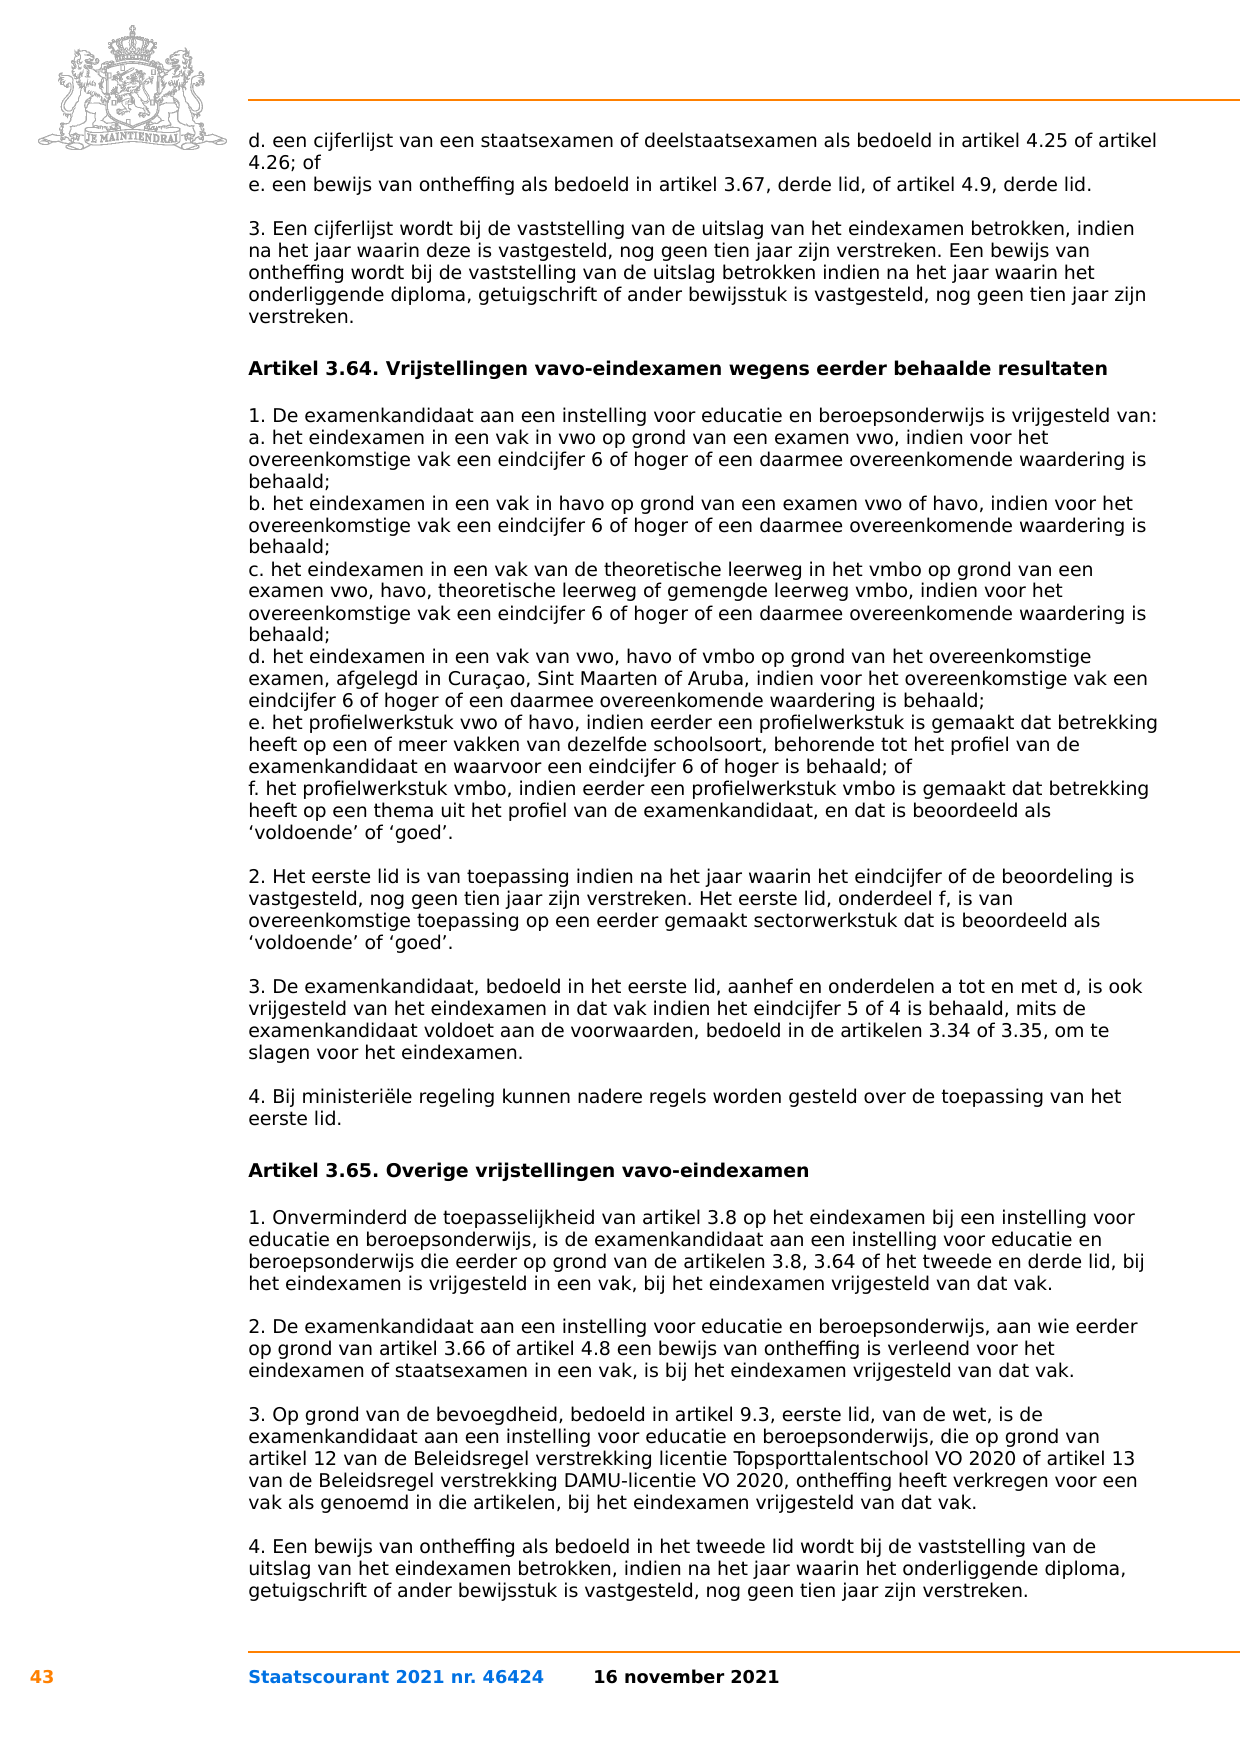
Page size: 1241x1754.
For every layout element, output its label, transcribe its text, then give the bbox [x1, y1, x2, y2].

text f. het profielwerkstuk vmbo, indien eerder een profielwerkstuk vmbo is gemaakt dat betrekking heeft op een thema uit het profiel van de examenkandidaat, en dat is beoordeeld als ‘voldoende’ of ‘goed’. [248, 778, 1163, 844]
subtitle Artikel 3.64. Vrijstellingen vavo-eindexamen wegens eerder behaalde resultaten [248, 358, 1163, 379]
text b. het eindexamen in een vak in havo op grond van een examen vwo of havo, indien voor het overeenkomstige vak een eindcijfer 6 of hoger of een daarmee overeenkomende waardering is behaald; [248, 492, 1163, 558]
text 3. De examenkandidaat, bedoeld in het eerste lid, aanhef en onderdelen a tot en met d, is ook vrijgesteld van het eindexamen in dat vak indien het eindcijfer 5 of 4 is behaald, mits de examenkandidaat voldoet aan de voorwaarden, bedoeld in de artikelen 3.34 of 3.35, om te slagen voor het eindexamen. [248, 976, 1163, 1064]
text 1. Onverminderd de toepasselijkheid van artikel 3.8 op het eindexamen bij een instelling voor educatie en beroepsonderwijs, is de examenkandidaat aan een instelling voor educatie en beroepsonderwijs die eerder op grond van de artikelen 3.8, 3.64 of het tweede en derde lid, bij het eindexamen is vrijgesteld in een vak, bij het eindexamen vrijgesteld van dat vak. [248, 1207, 1163, 1294]
subtitle Artikel 3.65. Overige vrijstellingen vavo-eindexamen [248, 1159, 1163, 1182]
text 2. De examenkandidaat aan een instelling voor educatie en beroepsonderwijs, aan wie eerder op grond van artikel 3.66 of artikel 4.8 een bewijs van ontheffing is verleend voor het eindexamen of staatsexamen in een vak, is bij het eindexamen vrijgesteld van dat vak. [248, 1316, 1163, 1382]
text 3. Op grond van de bevoegdheid, bedoeld in artikel 9.3, eerste lid, van de wet, is de examenkandidaat aan een instelling voor educatie en beroepsonderwijs, die op grond van artikel 12 van de Beleidsregel verstrekking licentie Topsporttalentschool VO 2020 of artikel 13 van de Beleidsregel verstrekking DAMU-licentie VO 2020, ontheffing heeft verkregen voor een vak als genoemd in die artikelen, bij het eindexamen vrijgesteld van dat vak. [248, 1404, 1163, 1514]
text 3. Een cijferlijst wordt bij de vaststelling van de uitslag van het eindexamen betrokken, indien na het jaar waarin deze is vastgesteld, nog geen tien jaar zijn verstreken. Een bewijs van ontheffing wordt bij de vaststelling van de uitslag betrokken indien na het jaar waarin het onderliggende diploma, getuigschrift of ander bewijsstuk is vastgesteld, nog geen tien jaar zijn verstreken. [248, 218, 1163, 328]
text a. het eindexamen in een vak in vwo op grond van een examen vwo, indien voor het overeenkomstige vak een eindcijfer 6 of hoger of een daarmee overeenkomende waardering is behaald; [248, 427, 1163, 492]
picture [38, 25, 227, 150]
text 2. Het eerste lid is van toepassing indien na het jaar waarin het eindcijfer of de beoordeling is vastgesteld, nog geen tien jaar zijn verstreken. Het eerste lid, onderdeel f, is van overeenkomstige toepassing op een eerder gemaakt sectorwerkstuk dat is beoordeeld als ‘voldoende’ of ‘goed’. [248, 866, 1163, 954]
text 1. De examenkandidaat aan een instelling voor educatie en beroepsonderwijs is vrijgesteld van: [248, 404, 1163, 427]
text d. een cijferlijst van een staatsexamen of deelstaatsexamen als bedoeld in artikel 4.25 of artikel 4.26; of [248, 130, 1163, 174]
text 4. Bij ministeriële regeling kunnen nadere regels worden gesteld over de toepassing van het eerste lid. [248, 1086, 1163, 1129]
text e. het profielwerkstuk vwo of havo, indien eerder een profielwerkstuk is gemaakt dat betrekking heeft op een of meer vakken van dezelfde schoolsoort, behorende tot het profiel van de examenkandidaat en waarvoor een eindcijfer 6 of hoger is behaald; of [248, 712, 1163, 778]
text c. het eindexamen in een vak van de theoretische leerweg in het vmbo op grond van een examen vwo, havo, theoretische leerweg of gemengde leerweg vmbo, indien voor het overeenkomstige vak een eindcijfer 6 of hoger of een daarmee overeenkomende waardering is behaald; [248, 558, 1163, 646]
text 4. Een bewijs van ontheffing als bedoeld in het tweede lid wordt bij de vaststelling van de uitslag van het eindexamen betrokken, indien na het jaar waarin het onderliggende diploma, getuigschrift of ander bewijsstuk is vastgesteld, nog geen tien jaar zijn verstreken. [248, 1536, 1163, 1602]
text d. het eindexamen in een vak van vwo, havo of vmbo op grond van het overeenkomstige examen, afgelegd in Curaçao, Sint Maarten of Aruba, indien voor het overeenkomstige vak een eindcijfer 6 of hoger of een daarmee overeenkomende waardering is behaald; [248, 646, 1163, 712]
text e. een bewijs van ontheffing als bedoeld in artikel 3.67, derde lid, of artikel 4.9, derde lid. [248, 174, 1163, 196]
